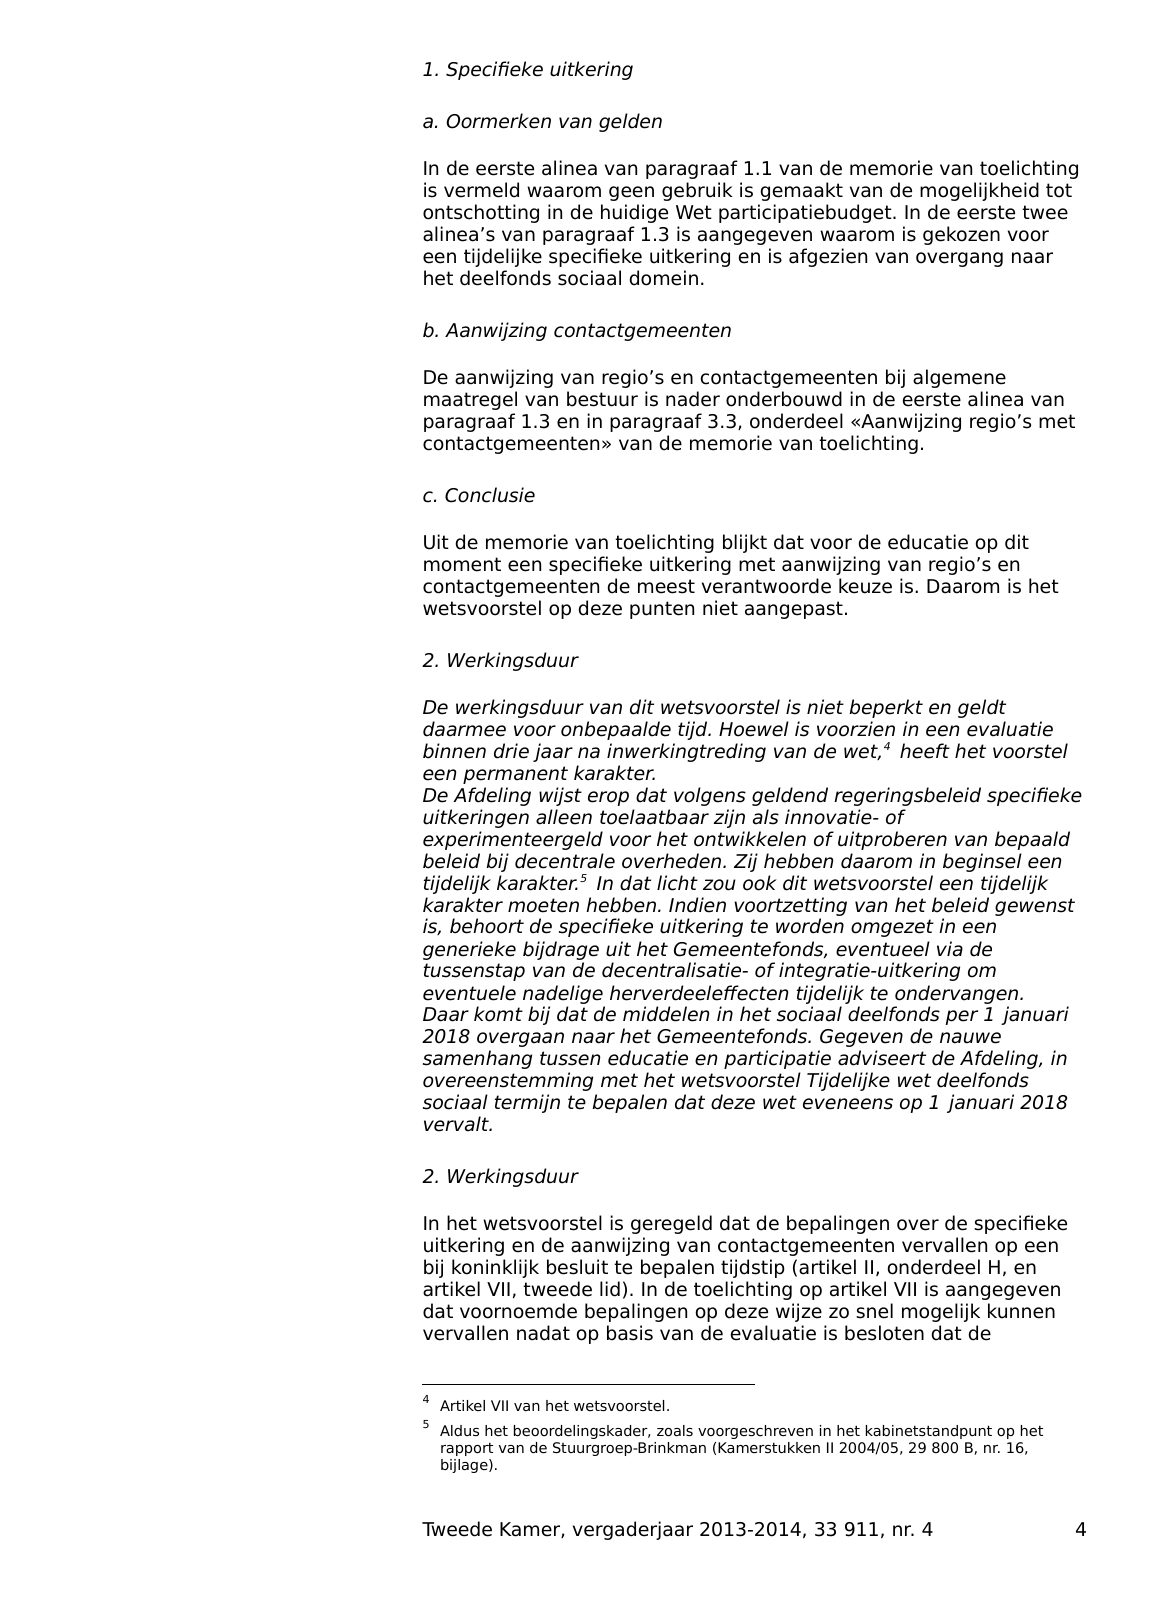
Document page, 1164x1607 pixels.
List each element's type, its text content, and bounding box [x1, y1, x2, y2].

text De aanwijzing van regio’s en contactgemeenten bij algemene maatregel van bestuur is nader onderbouwd in de eerste alinea van paragraaf 1.3 en in paragraaf 3.3, onderdeel «Aanwijzing regio’s met contactgemeenten» van de memorie van toelichting. [422, 367, 1087, 455]
text De werkingsduur van dit wetsvoorstel is niet beperkt en geldt daarmee voor onbepaalde tijd. Hoewel is voorzien in een evaluatie binnen drie jaar na inwerkingtreding van de wet, heeft het voorstel een permanent karakter. [422, 697, 1087, 784]
subtitle 1. Specifieke uitkering [422, 59, 1087, 81]
subtitle c. Conclusie [422, 485, 1087, 507]
subtitle 2. Werkingsduur [422, 650, 1087, 672]
subtitle b. Aanwijzing contactgemeenten [422, 320, 1087, 342]
subtitle 2. Werkingsduur [422, 1166, 1087, 1188]
text Uit de memorie van toelichting blijkt dat voor de educatie op dit moment een specifieke uitkering met aanwijzing van regio’s en contactgemeenten de meest verantwoorde keuze is. Daarom is het wetsvoorstel op deze punten niet aangepast. [422, 532, 1087, 620]
text Aldus het beoordelingskader, zoals voorgeschreven in het kabinetstandpunt op het rapport van de Stuurgroep-Brinkman (Kamerstukken II 2004/05, 29 800 B, nr. 16, bijlage). [422, 1418, 1087, 1474]
text De Afdeling wijst erop dat volgens geldend regeringsbeleid specifieke uitkeringen alleen toelaatbaar zijn als innovatie- of experimenteergeld voor het ontwikkelen of uitproberen van bepaald beleid bij decentrale overheden. Zij hebben daarom in beginsel een tijdelijk karakter. In dat licht zou ook dit wetsvoorstel een tijdelijk karakter moeten hebben. Indien voortzetting van het beleid gewenst is, behoort de specifieke uitkering te worden omgezet in een generieke bijdrage uit het Gemeentefonds, eventueel via de tussenstap van de decentralisatie- of integratie-uitkering om eventuele nadelige herverdeeleffecten tijdelijk te ondervangen. [422, 784, 1087, 1004]
text In het wetsvoorstel is geregeld dat de bepalingen over de specifieke uitkering en de aanwijzing van contactgemeenten vervallen op een bij koninklijk besluit te bepalen tijdstip (artikel II, onderdeel H, en artikel VII, tweede lid). In de toelichting op artikel VII is aangegeven dat voornoemde bepalingen op deze wijze zo snel mogelijk kunnen vervallen nadat op basis van de evaluatie is besloten dat de [422, 1213, 1087, 1345]
text Daar komt bij dat de middelen in het sociaal deelfonds per 1 januari 2018 overgaan naar het Gemeentefonds. Gegeven de nauwe samenhang tussen educatie en participatie adviseert de Afdeling, in overeenstemming met het wetsvoorstel Tijdelijke wet deelfonds sociaal termijn te bepalen dat deze wet eveneens op 1 januari 2018 vervalt. [422, 1004, 1087, 1136]
text Artikel VII van het wetsvoorstel. [422, 1393, 1087, 1416]
text In de eerste alinea van paragraaf 1.1 van de memorie van toelichting is vermeld waarom geen gebruik is gemaakt van de mogelijkheid tot ontschotting in de huidige Wet participatiebudget. In de eerste twee alinea’s van paragraaf 1.3 is aangegeven waarom is gekozen voor een tijdelijke specifieke uitkering en is afgezien van overgang naar het deelfonds sociaal domein. [422, 158, 1087, 290]
subtitle a. Oormerken van gelden [422, 111, 1087, 133]
